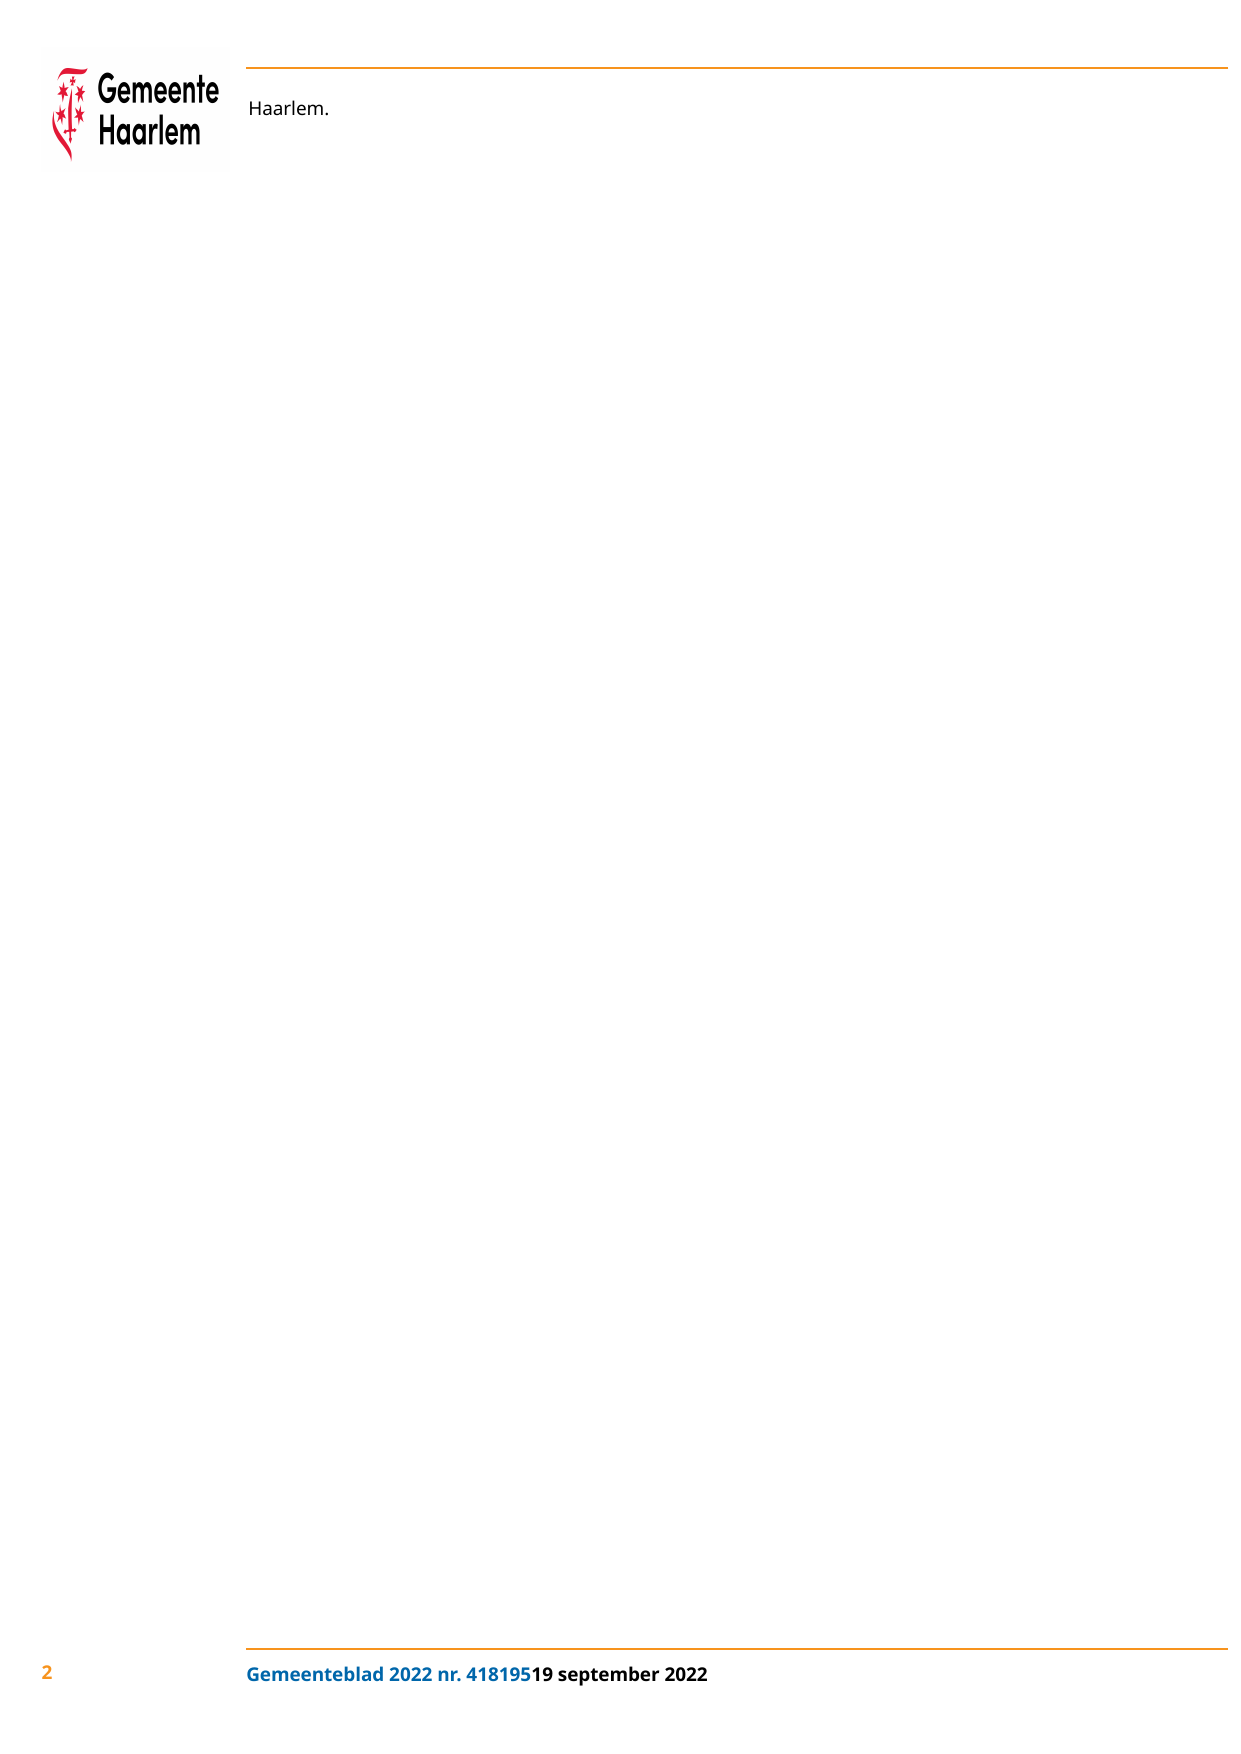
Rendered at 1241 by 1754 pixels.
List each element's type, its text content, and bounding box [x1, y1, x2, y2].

text Haarlem. [248, 95, 1152, 121]
picture [41, 47, 231, 172]
